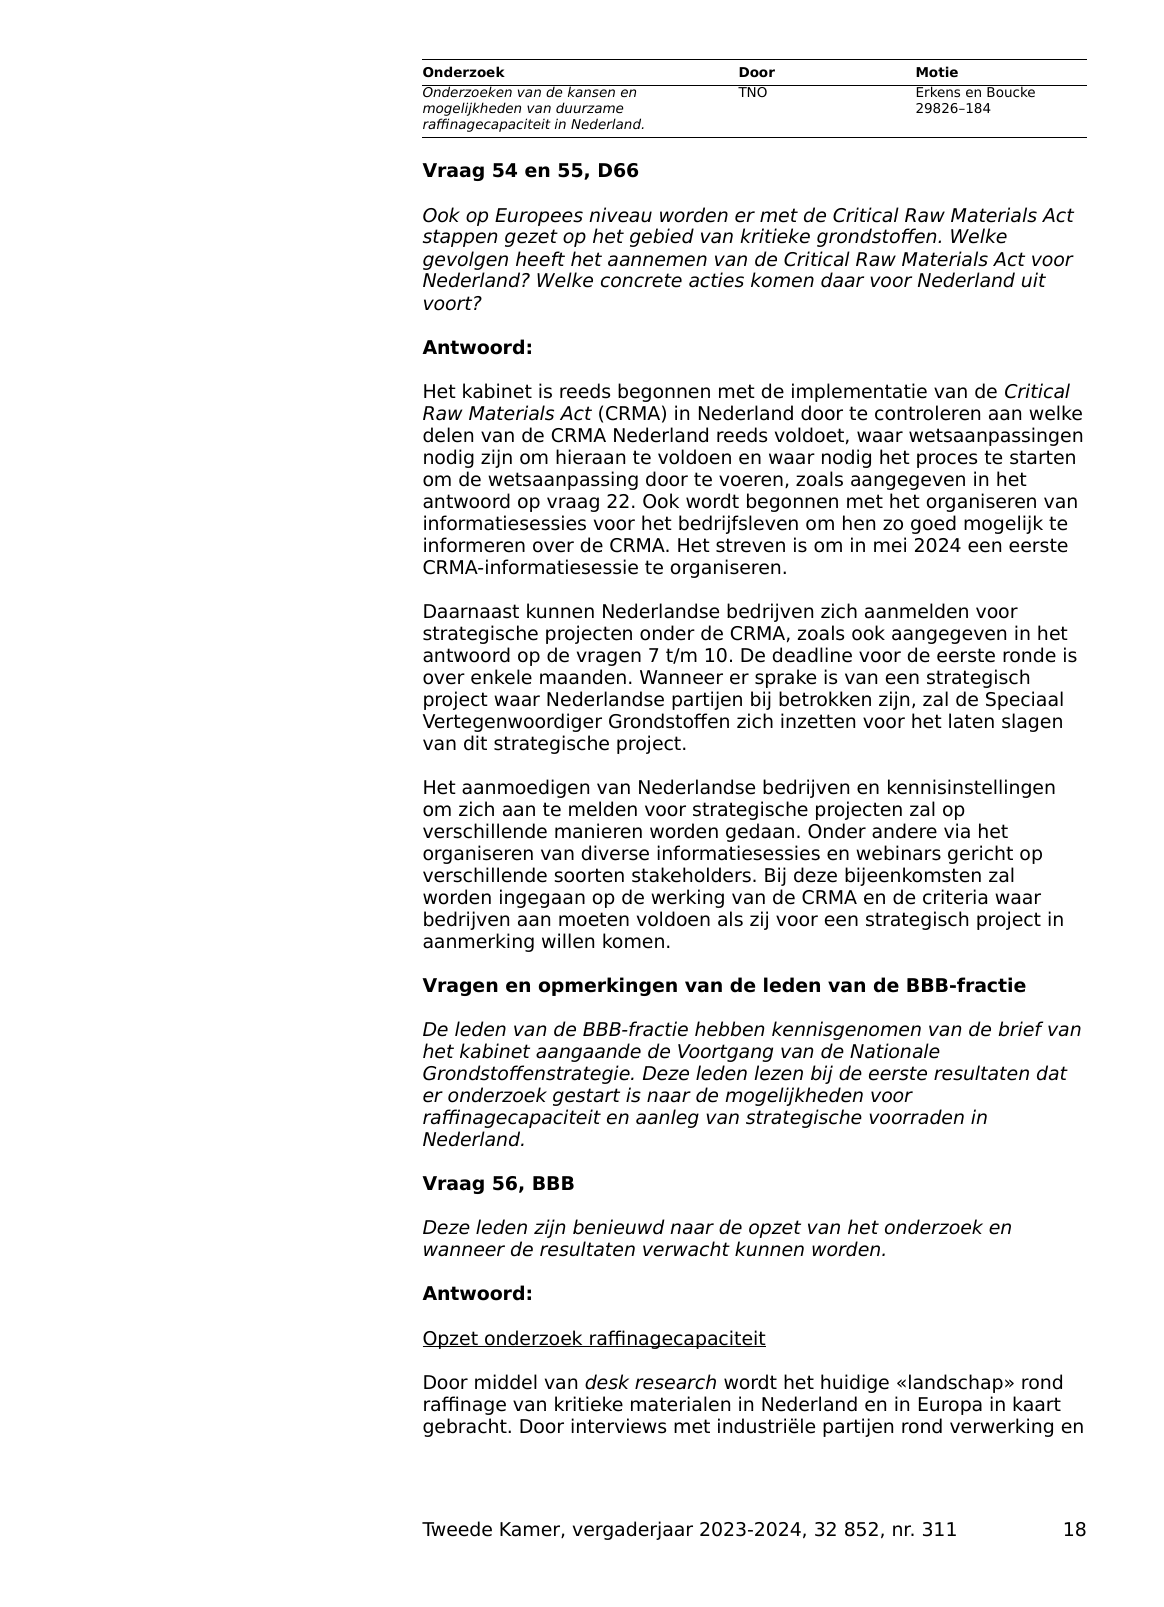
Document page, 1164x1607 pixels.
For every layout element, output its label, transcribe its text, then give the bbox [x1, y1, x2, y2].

table_cell Onderzoeken van de kansen en mogelijkheden van duurzame raffinagecapaciteit in Nederland. [422, 86, 732, 137]
subtitle Vraag 56, BBB [422, 1173, 1087, 1195]
table_header Motie [910, 60, 1087, 85]
text Daarnaast kunnen Nederlandse bedrijven zich aanmelden voor strategische projecten onder de CRMA, zoals ook aangegeven in het antwoord op de vragen 7 t/m 10. De deadline voor de eerste ronde is over enkele maanden. Wanneer er sprake is van een strategisch project waar Nederlandse partijen bij betrokken zijn, zal de Speciaal Vertegenwoordiger Grondstoffen zich inzetten voor het laten slagen van dit strategische project. [422, 601, 1087, 754]
table_header Onderzoek [422, 60, 732, 85]
subtitle Antwoord: [422, 1283, 1087, 1305]
text Het kabinet is reeds begonnen met de implementatie van de Critical Raw Materials Act (CRMA) in Nederland door te controleren aan welke delen van de CRMA Nederland reeds voldoet, waar wetsaanpassingen nodig zijn om hieraan te voldoen en waar nodig het proces te starten om de wetsaanpassing door te voeren, zoals aangegeven in het antwoord op vraag 22. Ook wordt begonnen met het organiseren van informatiesessies voor het bedrijfsleven om hen zo goed mogelijk te informeren over de CRMA. Het streven is om in mei 2024 een eerste CRMA-informatiesessie te organiseren. [422, 381, 1087, 578]
subtitle Vragen en opmerkingen van de leden van de BBB-fractie [422, 975, 1087, 997]
subtitle Vraag 54 en 55, D66 [422, 160, 1087, 182]
table_cell TNO [732, 86, 909, 137]
subtitle Opzet onderzoek raffinagecapaciteit [422, 1327, 1087, 1349]
text Door middel van desk research wordt het huidige «landschap» rond raffinage van kritieke materialen in Nederland en in Europa in kaart gebracht. Door interviews met industriële partijen rond verwerking en [422, 1372, 1087, 1438]
text Het aanmoedigen van Nederlandse bedrijven en kennisinstellingen om zich aan te melden voor strategische projecten zal op verschillende manieren worden gedaan. Onder andere via het organiseren van diverse informatiesessies en webinars gericht op verschillende soorten stakeholders. Bij deze bijeenkomsten zal worden ingegaan op de werking van de CRMA en de criteria waar bedrijven aan moeten voldoen als zij voor een strategisch project in aanmerking willen komen. [422, 777, 1087, 953]
subtitle Antwoord: [422, 337, 1087, 358]
table_cell Erkens en Boucke 29826–184 [910, 86, 1087, 137]
text Deze leden zijn benieuwd naar de opzet van het onderzoek en wanneer de resultaten verwacht kunnen worden. [422, 1217, 1087, 1261]
table_header Door [732, 60, 909, 85]
text De leden van de BBB-fractie hebben kennisgenomen van de brief van het kabinet aangaande de Voortgang van de Nationale Grondstoffenstrategie. Deze leden lezen bij de eerste resultaten dat er onderzoek gestart is naar de mogelijkheden voor raffinagecapaciteit en aanleg van strategische voorraden in Nederland. [422, 1019, 1087, 1151]
text Ook op Europees niveau worden er met de Critical Raw Materials Act stappen gezet op het gebied van kritieke grondstoffen. Welke gevolgen heeft het aannemen van de Critical Raw Materials Act voor Nederland? Welke concrete acties komen daar voor Nederland uit voort? [422, 204, 1087, 314]
